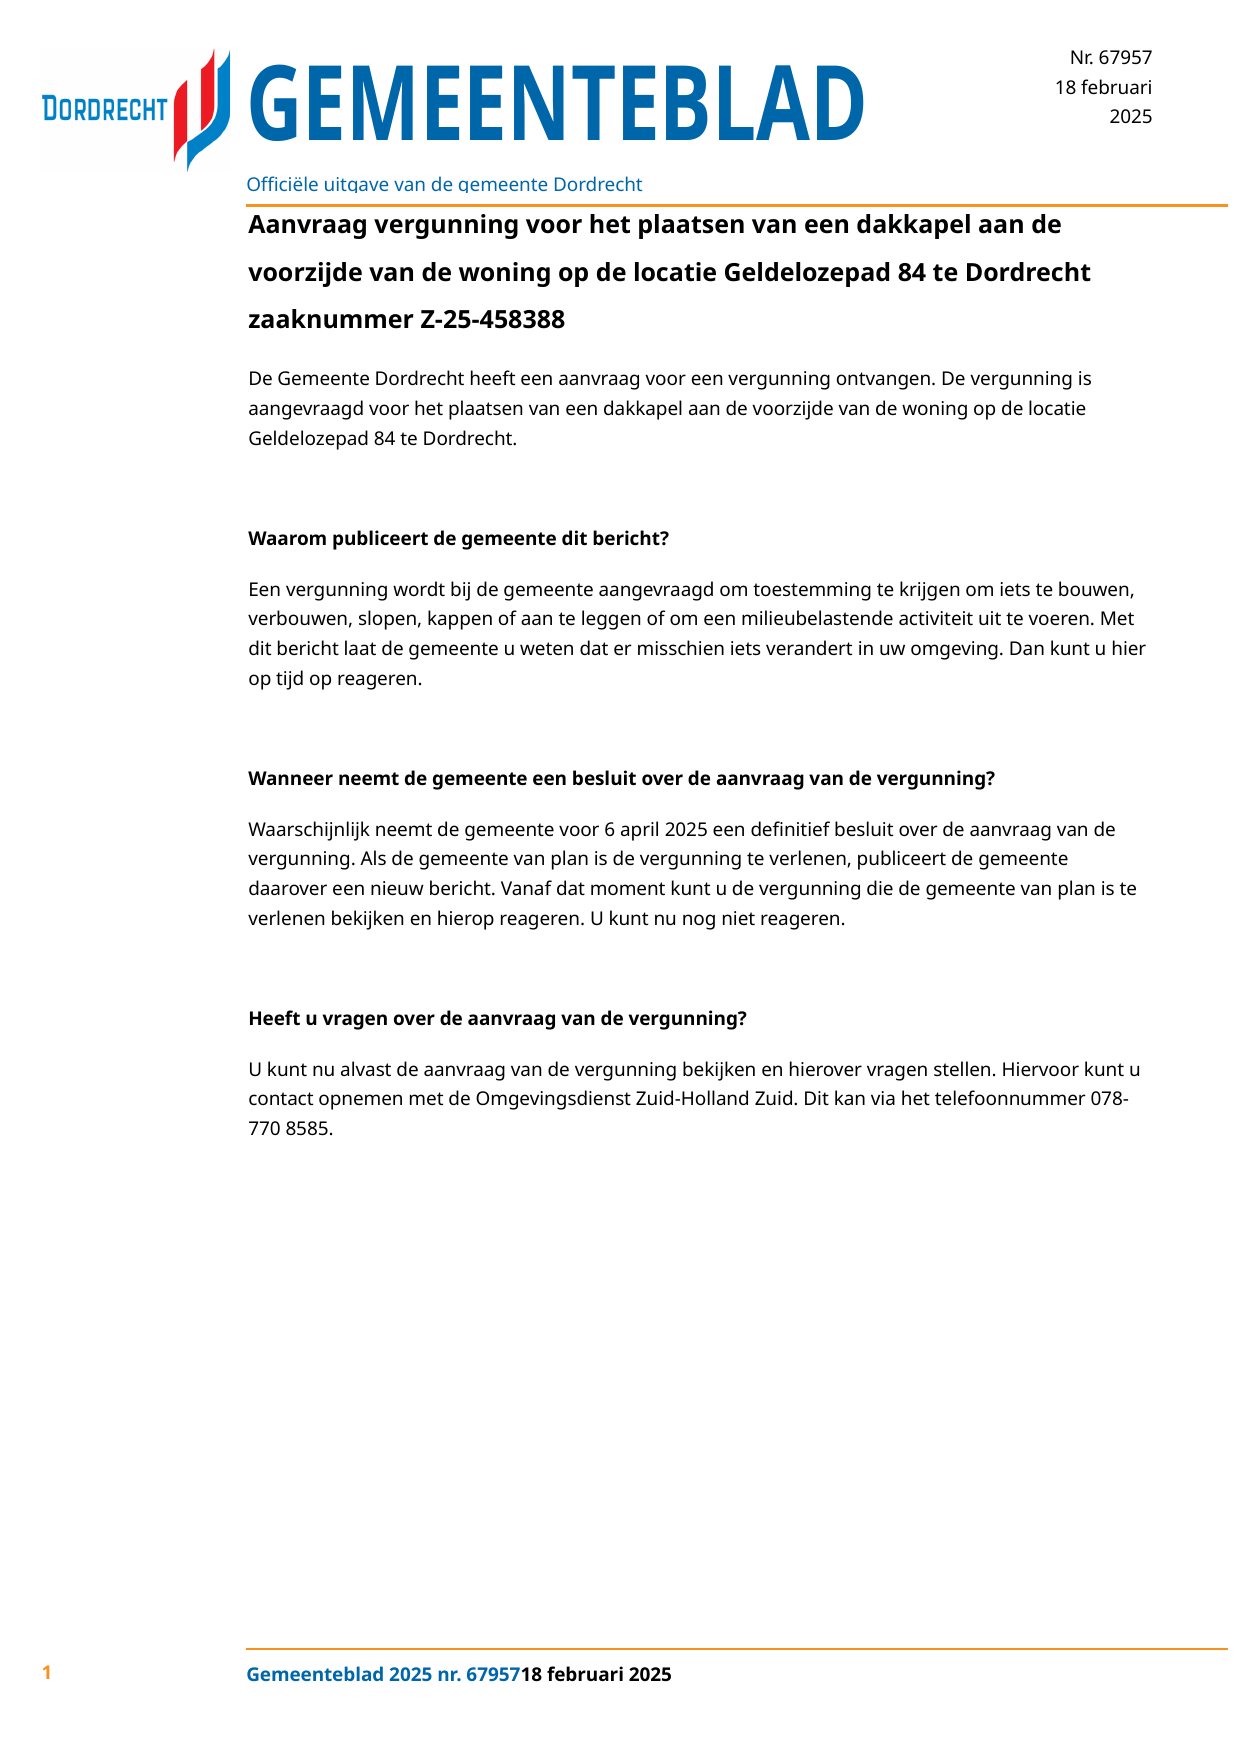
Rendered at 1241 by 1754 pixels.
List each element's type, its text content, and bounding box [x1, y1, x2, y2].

text Waarom publiceert de gemeente dit bericht? [248, 526, 1152, 551]
text U kunt nu alvast de aanvraag van de vergunning bekijken en hierover vragen stellen. Hiervoor kunt u contact opnemen met de Omgevingsdienst Zuid-Holland Zuid. Dit kan via het telefoonnummer 078-770 8585. [248, 1056, 1152, 1141]
text Een vergunning wordt bij de gemeente aangevraagd om toestemming te krijgen om iets te bouwen, verbouwen, slopen, kappen of aan te leggen of om een milieubelastende activiteit uit te voeren. Met dit bericht laat de gemeente u weten dat er misschien iets verandert in uw omgeving. Dan kunt u hier op tijd op reageren. [248, 576, 1152, 690]
text De Gemeente Dordrecht heeft een aanvraag voor een vergunning ontvangen. De vergunning is aangevraagd voor het plaatsen van een dakkapel aan de voorzijde van de woning op de locatie Geldelozepad 84 te Dordrecht. [248, 366, 1152, 450]
text Wanneer neemt de gemeente een besluit over de aanvraag van de vergunning? [248, 766, 1152, 791]
text Waarschijnlijk neemt de gemeente voor 6 april 2025 een definitief besluit over de aanvraag van de vergunning. Als de gemeente van plan is de vergunning te verlenen, publiceert de gemeente daarover een nieuw bericht. Vanaf dat moment kunt u de vergunning die de gemeente van plan is te verlenen bekijken en hierop reageren. U kunt nu nog niet reageren. [248, 816, 1152, 930]
text Aanvraag vergunning voor het plaatsen van een dakkapel aan de voorzijde van de woning op de locatie Geldelozepad 84 te Dordrecht zaaknummer Z-25-458388 [248, 207, 1152, 336]
text Heeft u vragen over de aanvraag van de vergunning? [248, 1006, 1152, 1031]
picture [41, 47, 231, 172]
